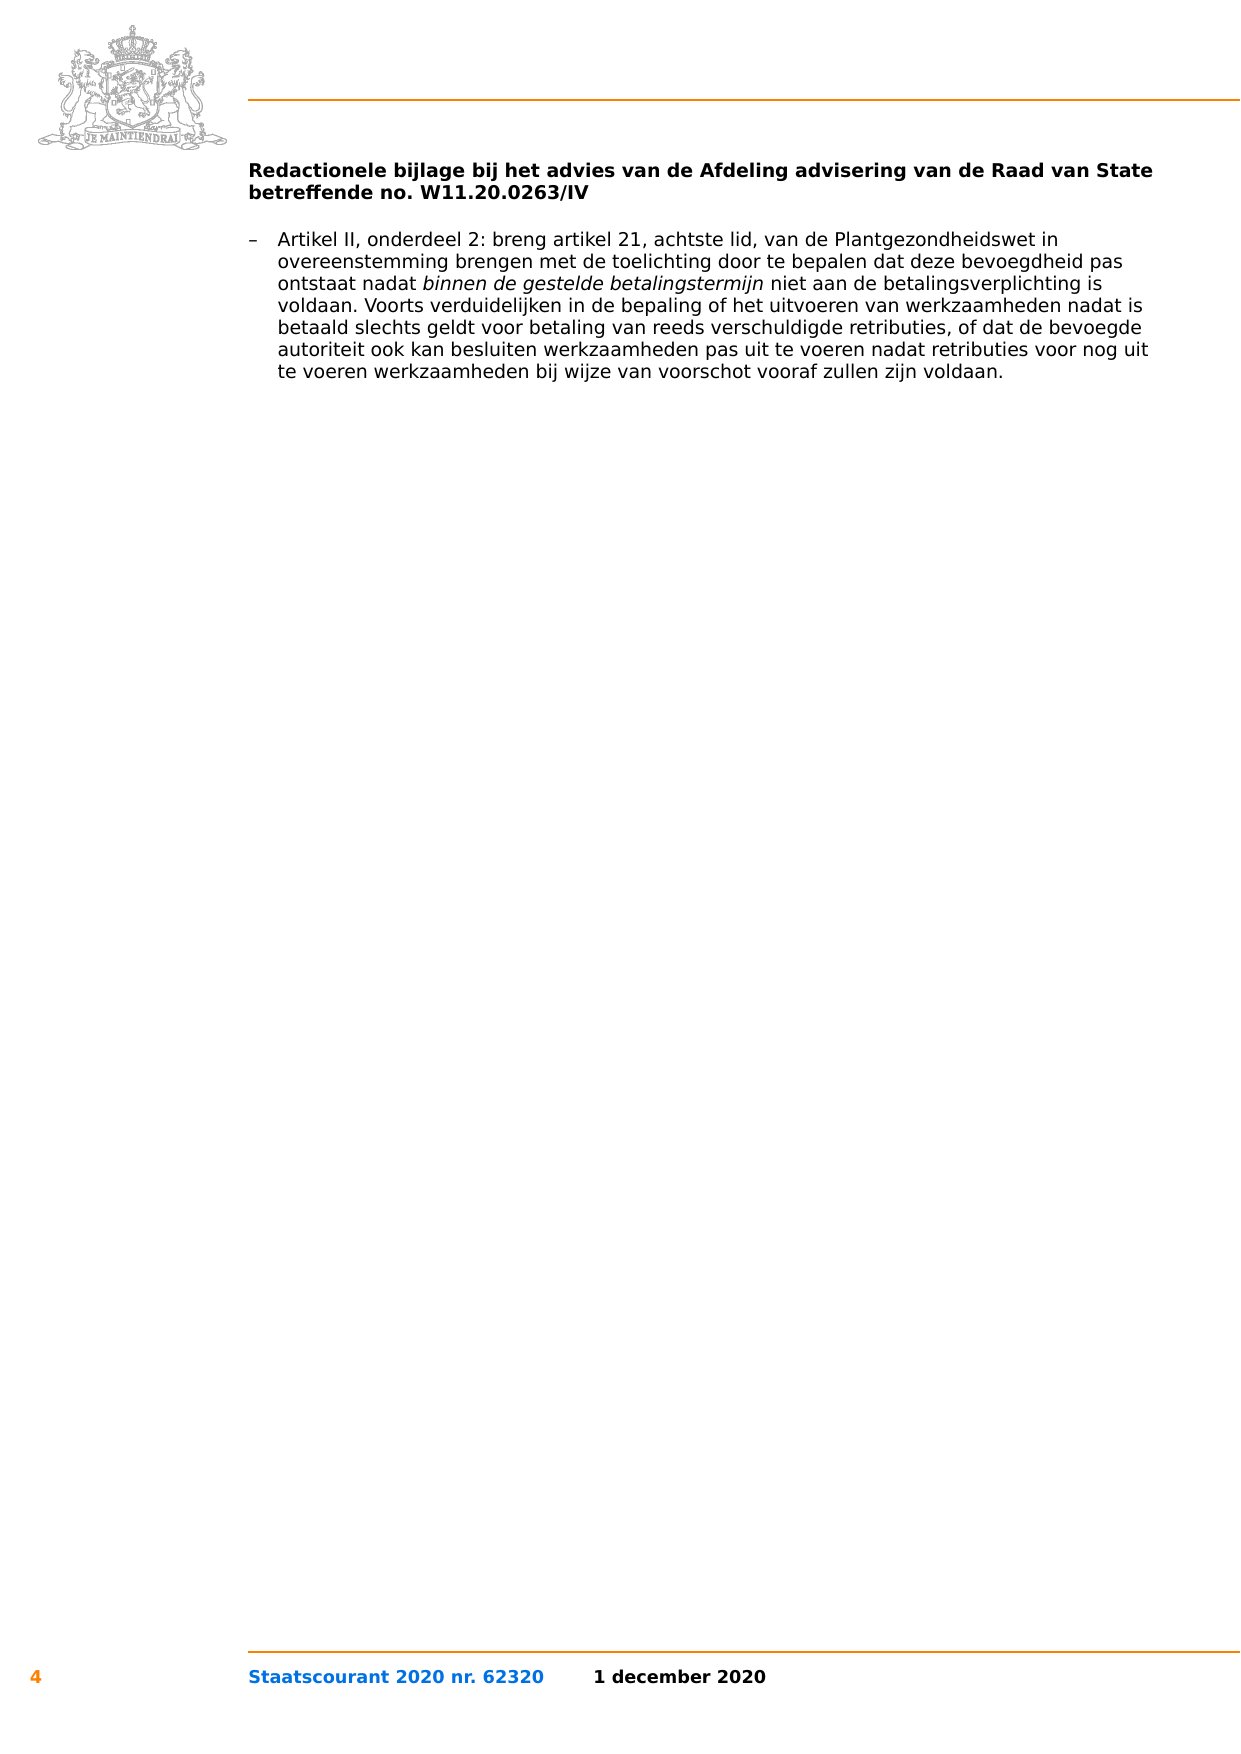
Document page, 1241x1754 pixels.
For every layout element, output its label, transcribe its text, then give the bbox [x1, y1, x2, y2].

picture [38, 25, 227, 150]
text – Artikel II, onderdeel 2: breng artikel 21, achtste lid, van de Plantgezondheidswet in overeenstemming brengen met de toelichting door te bepalen dat deze bevoegdheid pas ontstaat nadat binnen de gestelde betalingstermijn niet aan de betalingsverplichting is voldaan. Voorts verduidelijken in de bepaling of het uitvoeren van werkzaamheden nadat is betaald slechts geldt voor betaling van reeds verschuldigde retributies, of dat de bevoegde autoriteit ook kan besluiten werkzaamheden pas uit te voeren nadat retributies voor nog uit te voeren werkzaamheden bij wijze van voorschot vooraf zullen zijn voldaan. [248, 229, 1163, 383]
subtitle Redactionele bijlage bij het advies van de Afdeling advisering van de Raad van State betreffende no. W11.20.0263/IV [248, 160, 1163, 204]
